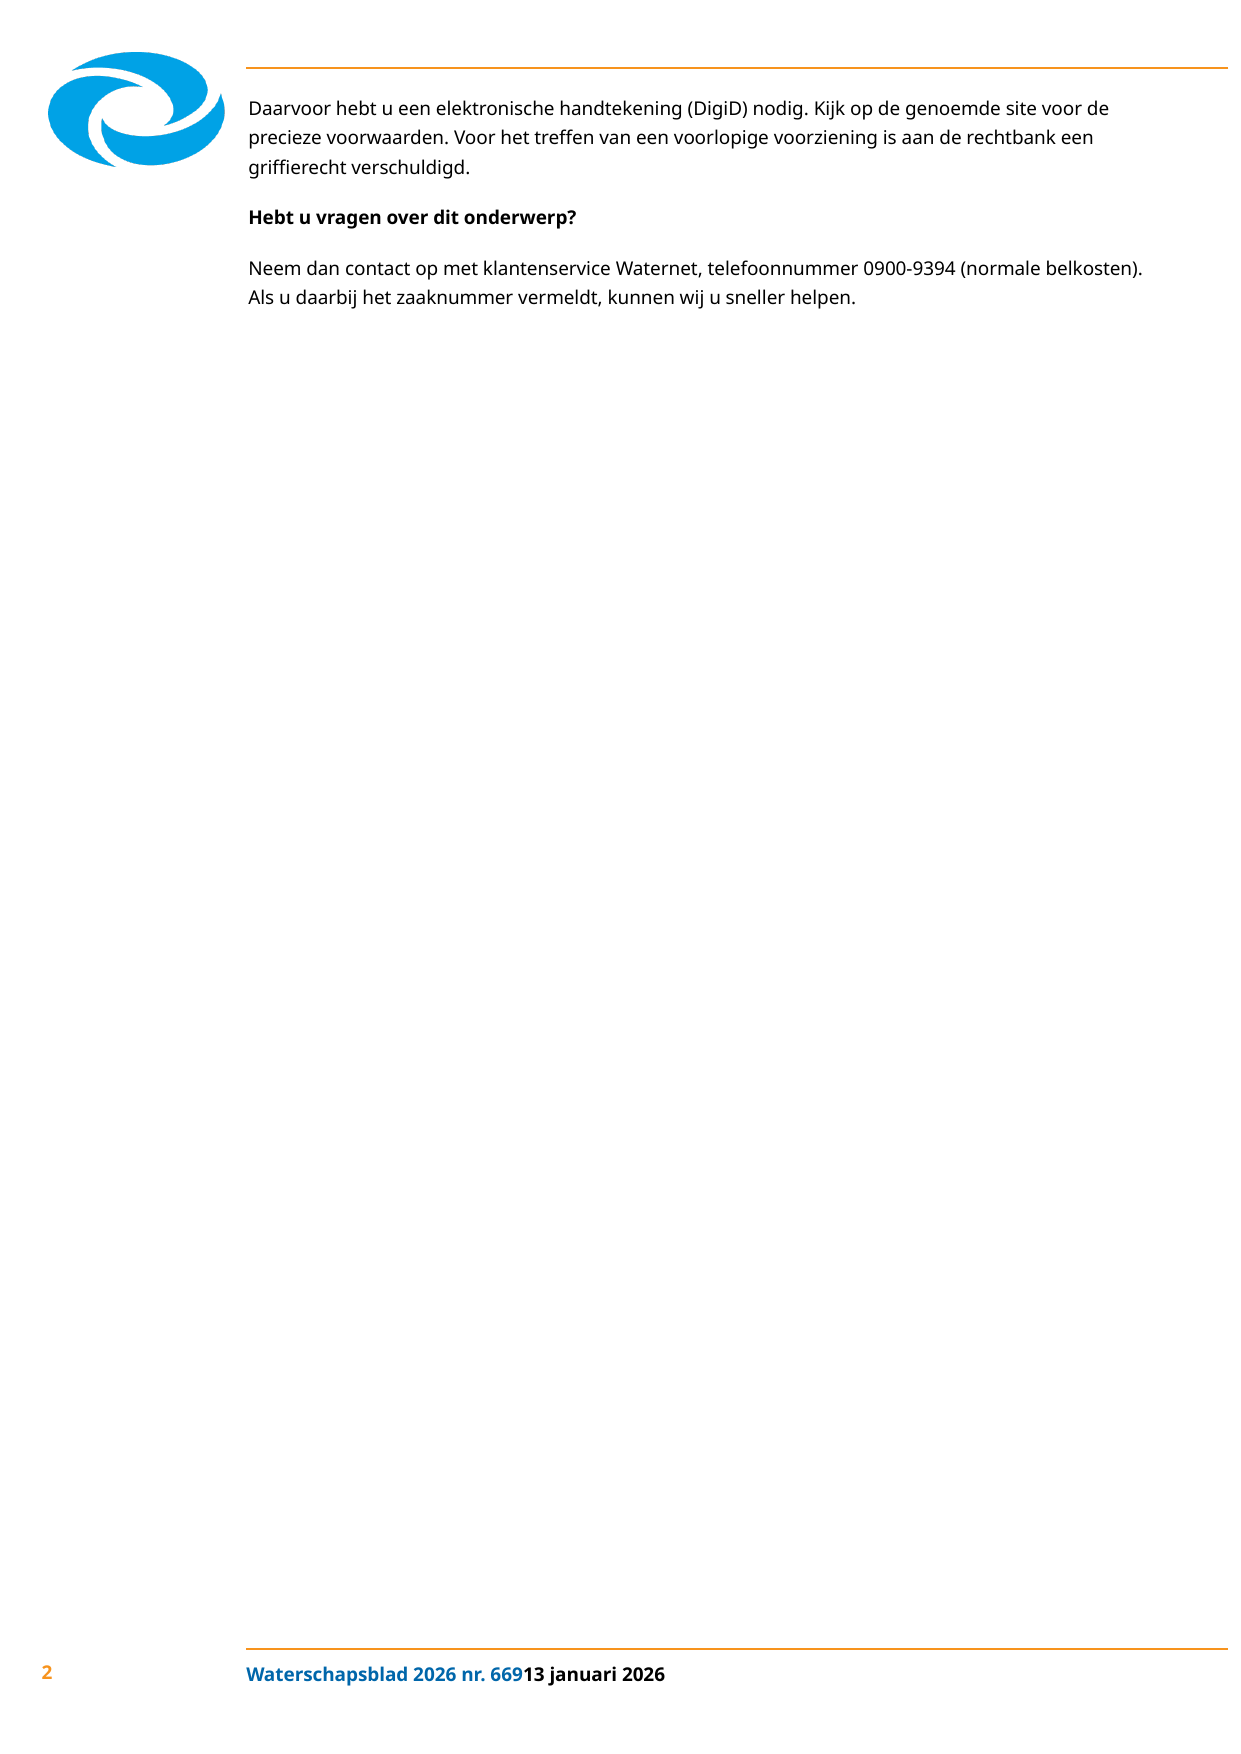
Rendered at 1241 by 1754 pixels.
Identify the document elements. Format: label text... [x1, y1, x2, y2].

text Hebt u vragen over dit onderwerp? [248, 204, 1152, 230]
text Neem dan contact op met klantenservice Waternet, telefoonnummer 0900-9394 (normale belkosten). Als u daarbij het zaaknummer vermeldt, kunnen wij u sneller helpen. [248, 255, 1152, 310]
text Daarvoor hebt u een elektronische handtekening (DigiD) nodig. Kijk op de genoemde site voor de precieze voorwaarden. Voor het treffen van een voorlopige voorziening is aan de rechtbank een griffierecht verschuldigd. [248, 95, 1152, 180]
picture [41, 47, 231, 172]
